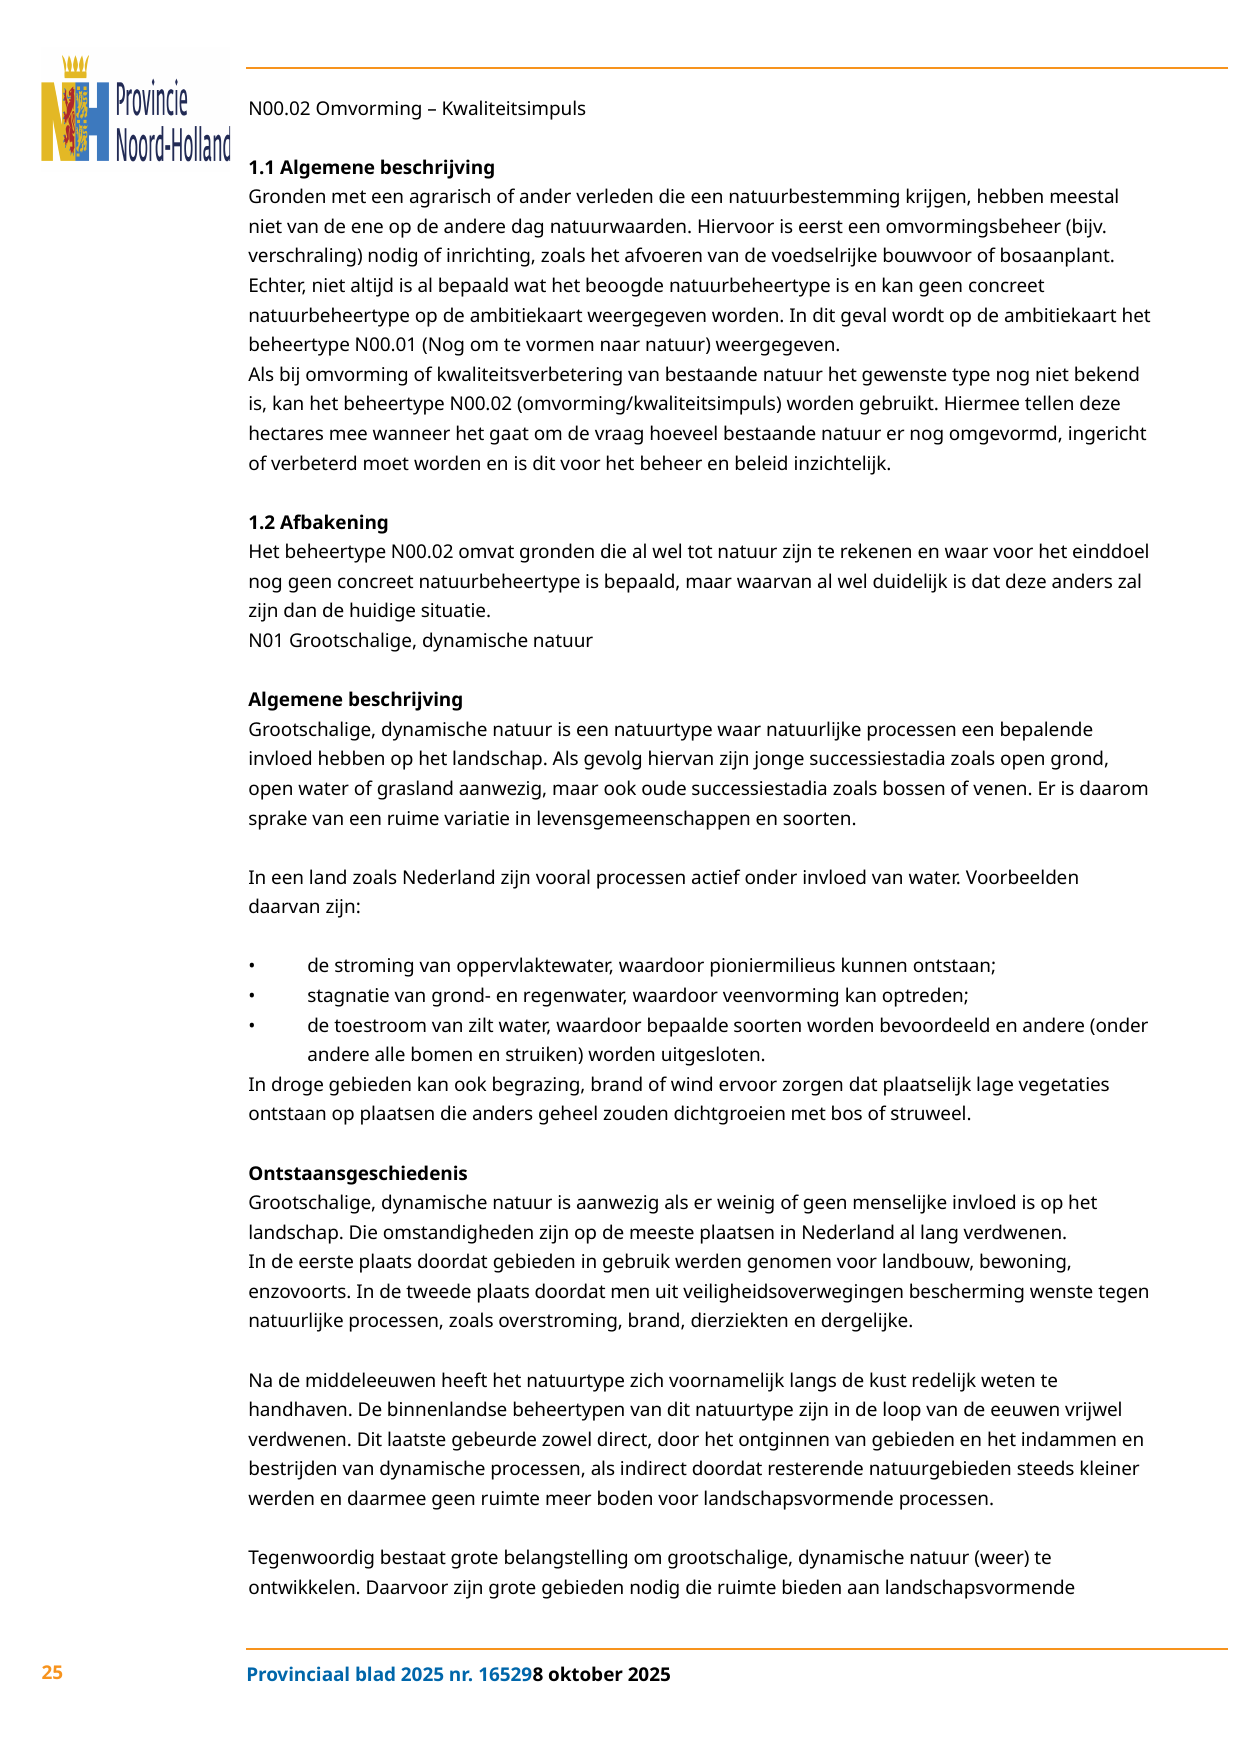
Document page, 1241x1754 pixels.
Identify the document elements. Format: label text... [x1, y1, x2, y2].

text Grootschalige, dynamische natuur is een natuurtype waar natuurlijke processen een bepalende invloed hebben op het landschap. Als gevolg hiervan zijn jonge successiestadia zoals open grond, open water of grasland aanwezig, maar ook oude successiestadia zoals bossen of venen. Er is daarom sprake van een ruime variatie in levensgemeenschappen en soorten. [248, 716, 1152, 831]
list de stroming van oppervlaktewater, waardoor pioniermilieus kunnen ontstaan; [248, 953, 1152, 978]
text 1.2 Afbakening [248, 509, 1152, 535]
text Na de middeleeuwen heeft het natuurtype zich voornamelijk langs de kust redelijk weten te handhaven. De binnenlandse beheertypen van dit natuurtype zijn in de loop van de eeuwen vrijwel verdwenen. Dit laatste gebeurde zowel direct, door het ontginnen van gebieden en het indammen en bestrijden van dynamische processen, als indirect doordat resterende natuurgebieden steeds kleiner werden en daarmee geen ruimte meer boden voor landschapsvormende processen. [248, 1367, 1152, 1511]
text In droge gebieden kan ook begrazing, brand of wind ervoor zorgen dat plaatselijk lage vegetaties ontstaan op plaatsen die anders geheel zouden dichtgroeien met bos of struweel. [248, 1071, 1152, 1126]
list stagnatie van grond- en regenwater, waardoor veenvorming kan optreden; [248, 982, 1152, 1008]
text Grootschalige, dynamische natuur is aanwezig als er weinig of geen menselijke invloed is op het landschap. Die omstandigheden zijn op de meeste plaatsen in Nederland al lang verdwenen. [248, 1189, 1152, 1245]
text N00.02 Omvorming – Kwaliteitsimpuls [248, 95, 1152, 121]
text Gronden met een agrarisch of ander verleden die een natuurbestemming krijgen, hebben meestal niet van de ene op de andere dag natuurwaarden. Hiervoor is eerst een omvormingsbeheer (bijv. verschraling) nodig of inrichting, zoals het afvoeren van de voedselrijke bouwvoor of bosaanplant. [248, 183, 1152, 268]
text 1.1 Algemene beschrijving [248, 154, 1152, 180]
text N01 Grootschalige, dynamische natuur [248, 627, 1152, 653]
text Het beheertype N00.02 omvat gronden die al wel tot natuur zijn te rekenen en waar voor het einddoel nog geen concreet natuurbeheertype is bepaald, maar waarvan al wel duidelijk is dat deze anders zal zijn dan de huidige situatie. [248, 538, 1152, 623]
text Algemene beschrijving [248, 686, 1152, 712]
picture [41, 47, 231, 172]
text In een land zoals Nederland zijn vooral processen actief onder invloed van water. Voorbeelden daarvan zijn: [248, 864, 1152, 919]
text Echter, niet altijd is al bepaald wat het beoogde natuurbeheertype is en kan geen concreet natuurbeheertype op de ambitiekaart weergegeven worden. In dit geval wordt op de ambitiekaart het beheertype N00.01 (Nog om te vormen naar natuur) weergegeven. [248, 272, 1152, 357]
text In de eerste plaats doordat gebieden in gebruik werden genomen voor landbouw, bewoning, enzovoorts. In de tweede plaats doordat men uit veiligheidsoverwegingen bescherming wenste tegen natuurlijke processen, zoals overstroming, brand, dierziekten en dergelijke. [248, 1248, 1152, 1333]
text Als bij omvorming of kwaliteitsverbetering van bestaande natuur het gewenste type nog niet bekend is, kan het beheertype N00.02 (omvorming/kwaliteitsimpuls) worden gebruikt. Hiermee tellen deze hectares mee wanneer het gaat om de vraag hoeveel bestaande natuur er nog omgevormd, ingericht of verbeterd moet worden en is dit voor het beheer en beleid inzichtelijk. [248, 361, 1152, 476]
text Ontstaansgeschiedenis [248, 1160, 1152, 1186]
list de toestroom van zilt water, waardoor bepaalde soorten worden bevoordeeld en andere (onder andere alle bomen en struiken) worden uitgesloten. [248, 1012, 1152, 1067]
text Tegenwoordig bestaat grote belangstelling om grootschalige, dynamische natuur (weer) te ontwikkelen. Daarvoor zijn grote gebieden nodig die ruimte bieden aan landschapsvormende [248, 1544, 1152, 1600]
